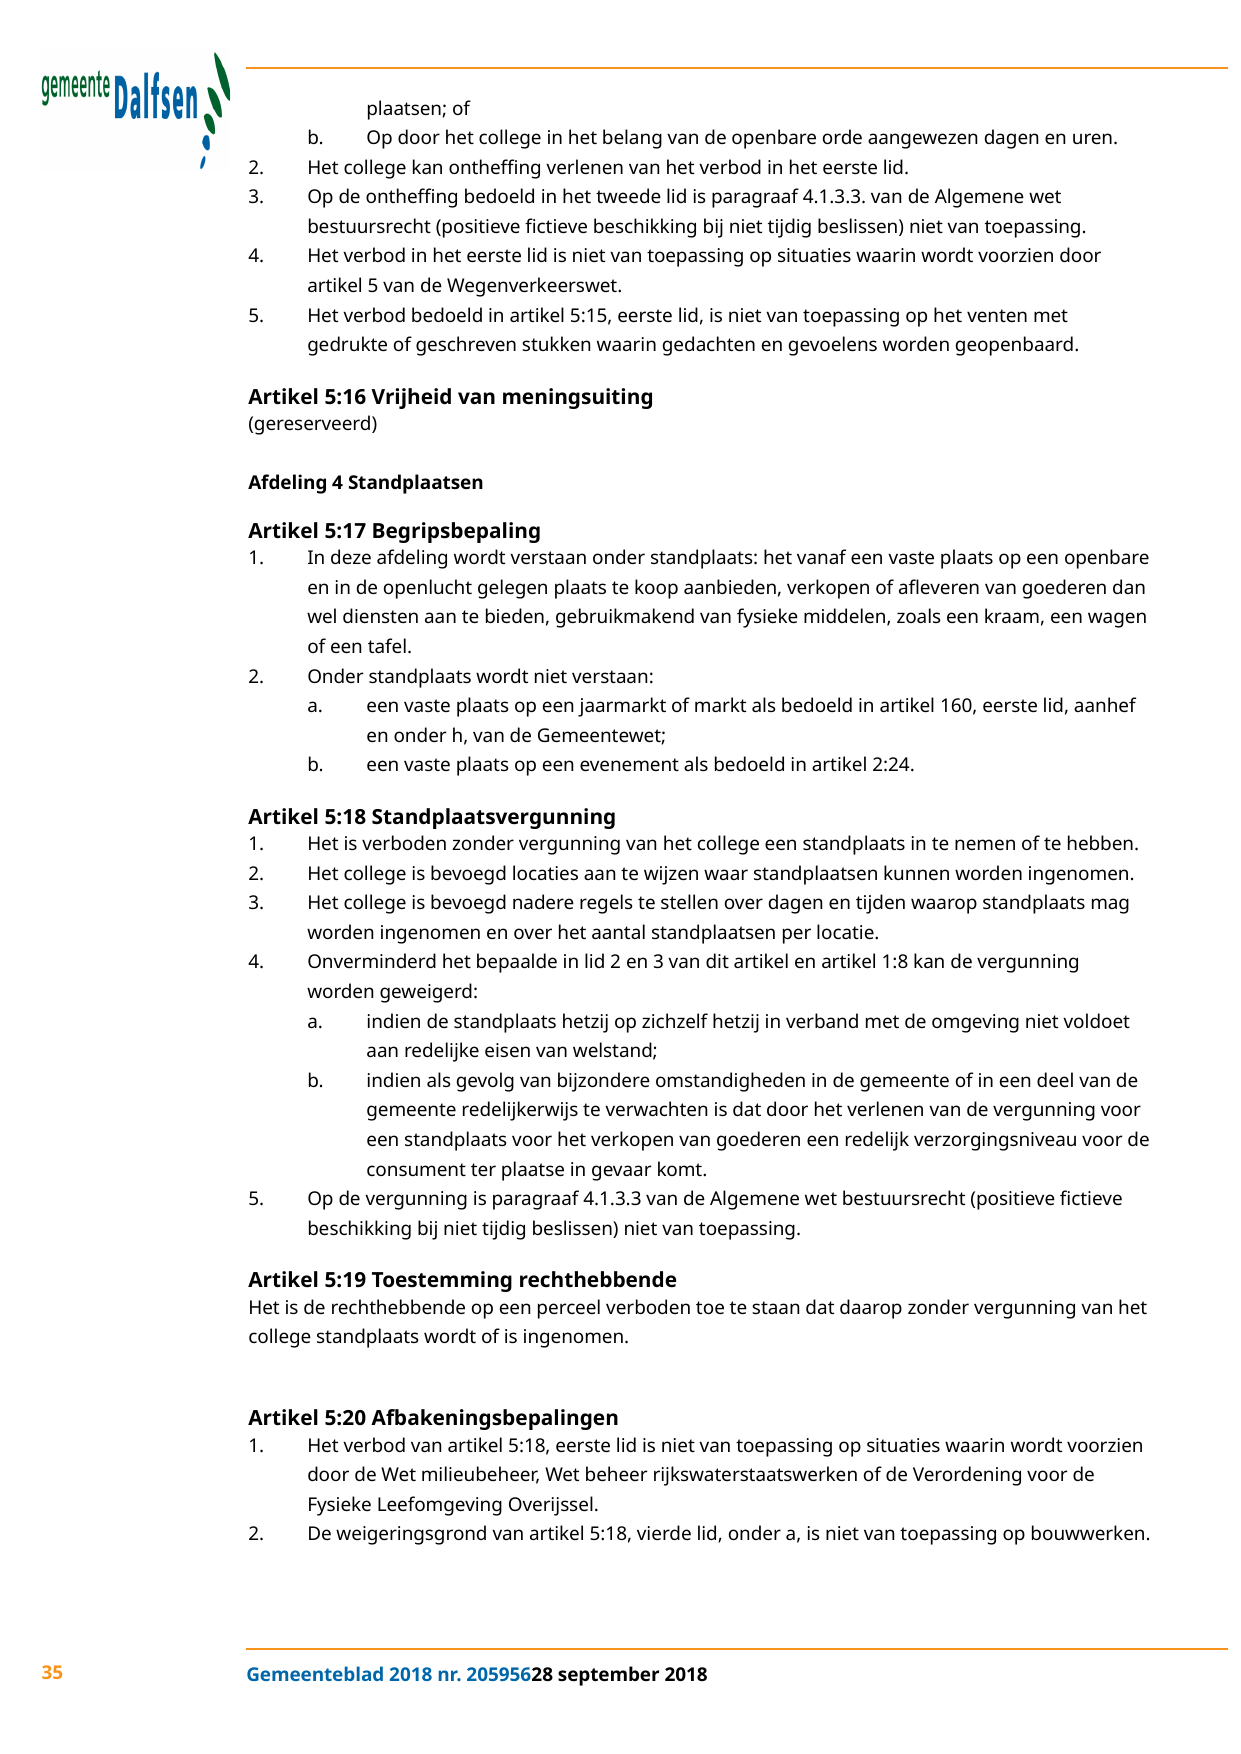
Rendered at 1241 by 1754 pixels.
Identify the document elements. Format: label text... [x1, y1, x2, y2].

list plaatsen; of [307, 95, 1152, 121]
list Het college is bevoegd locaties aan te wijzen waar standplaatsen kunnen worden ingenomen. [248, 860, 1152, 886]
list Het verbod in het eerste lid is niet van toepassing op situaties waarin wordt voorzien door artikel 5 van de Wegenverkeerswet. [248, 243, 1152, 298]
text Afdeling 4 Standplaatsen [248, 469, 1152, 495]
list De weigeringsgrond van artikel 5:18, vierde lid, onder a, is niet van toepassing op bouwwerken. [248, 1521, 1152, 1546]
text Artikel 5:16 Vrijheid van meningsuiting [248, 382, 1152, 410]
text Artikel 5:19 Toestemming rechthebbende [248, 1265, 1152, 1294]
list Op de ontheffing bedoeld in het tweede lid is paragraaf 4.1.3.3. van de Algemene wet bestuursrecht (positieve fictieve beschikking bij niet tijdig beslissen) niet van toepassing. [248, 183, 1152, 239]
list In deze afdeling wordt verstaan onder standplaats: het vanaf een vaste plaats op een openbare en in de openlucht gelegen plaats te koop aanbieden, verkopen of afleveren van goederen dan wel diensten aan te bieden, gebruikmakend van fysieke middelen, zoals een kraam, een wagen of een tafel. [248, 544, 1152, 659]
text Artikel 5:20 Afbakeningsbepalingen [248, 1403, 1152, 1432]
list Op door het college in het belang van de openbare orde aangewezen dagen en uren. [307, 124, 1152, 150]
list een vaste plaats op een evenement als bedoeld in artikel 2:24. [307, 752, 1152, 777]
list Het verbod van artikel 5:18, eerste lid is niet van toepassing op situaties waarin wordt voorzien door de Wet milieubeheer, Wet beheer rijkswaterstaatswerken of de Verordening voor de Fysieke Leefomgeving Overijssel. [248, 1432, 1152, 1517]
list Het is verboden zonder vergunning van het college een standplaats in te nemen of te hebben. [248, 830, 1152, 856]
list Het college kan ontheffing verlenen van het verbod in het eerste lid. [248, 154, 1152, 180]
list Onder standplaats wordt niet verstaan: [248, 663, 1152, 688]
list Onverminderd het bepaalde in lid 2 en 3 van dit artikel en artikel 1:8 kan de vergunning worden geweigerd: [248, 949, 1152, 1004]
list een vaste plaats op een jaarmarkt of markt als bedoeld in artikel 160, eerste lid, aanhef en onder h, van de Gemeentewet; [307, 692, 1152, 748]
text Artikel 5:18 Standplaatsvergunning [248, 802, 1152, 830]
text Het is de rechthebbende op een perceel verboden toe te staan dat daarop zonder vergunning van het college standplaats wordt of is ingenomen. [248, 1294, 1152, 1349]
text (gereserveerd) [248, 410, 1152, 436]
list indien de standplaats hetzij op zichzelf hetzij in verband met de omgeving niet voldoet aan redelijke eisen van welstand; [307, 1008, 1152, 1063]
text Artikel 5:17 Begripsbepaling [248, 516, 1152, 544]
list Het college is bevoegd nadere regels te stellen over dagen en tijden waarop standplaats mag worden ingenomen en over het aantal standplaatsen per locatie. [248, 889, 1152, 945]
list Het verbod bedoeld in artikel 5:15, eerste lid, is niet van toepassing op het venten met gedrukte of geschreven stukken waarin gedachten en gevoelens worden geopenbaard. [248, 302, 1152, 357]
picture [41, 47, 231, 172]
list indien als gevolg van bijzondere omstandigheden in de gemeente of in een deel van de gemeente redelijkerwijs te verwachten is dat door het verlenen van de vergunning voor een standplaats voor het verkopen van goederen een redelijk verzorgingsniveau voor de consument ter plaatse in gevaar komt. [307, 1067, 1152, 1182]
list Op de vergunning is paragraaf 4.1.3.3 van de Algemene wet bestuursrecht (positieve fictieve beschikking bij niet tijdig beslissen) niet van toepassing. [248, 1185, 1152, 1241]
